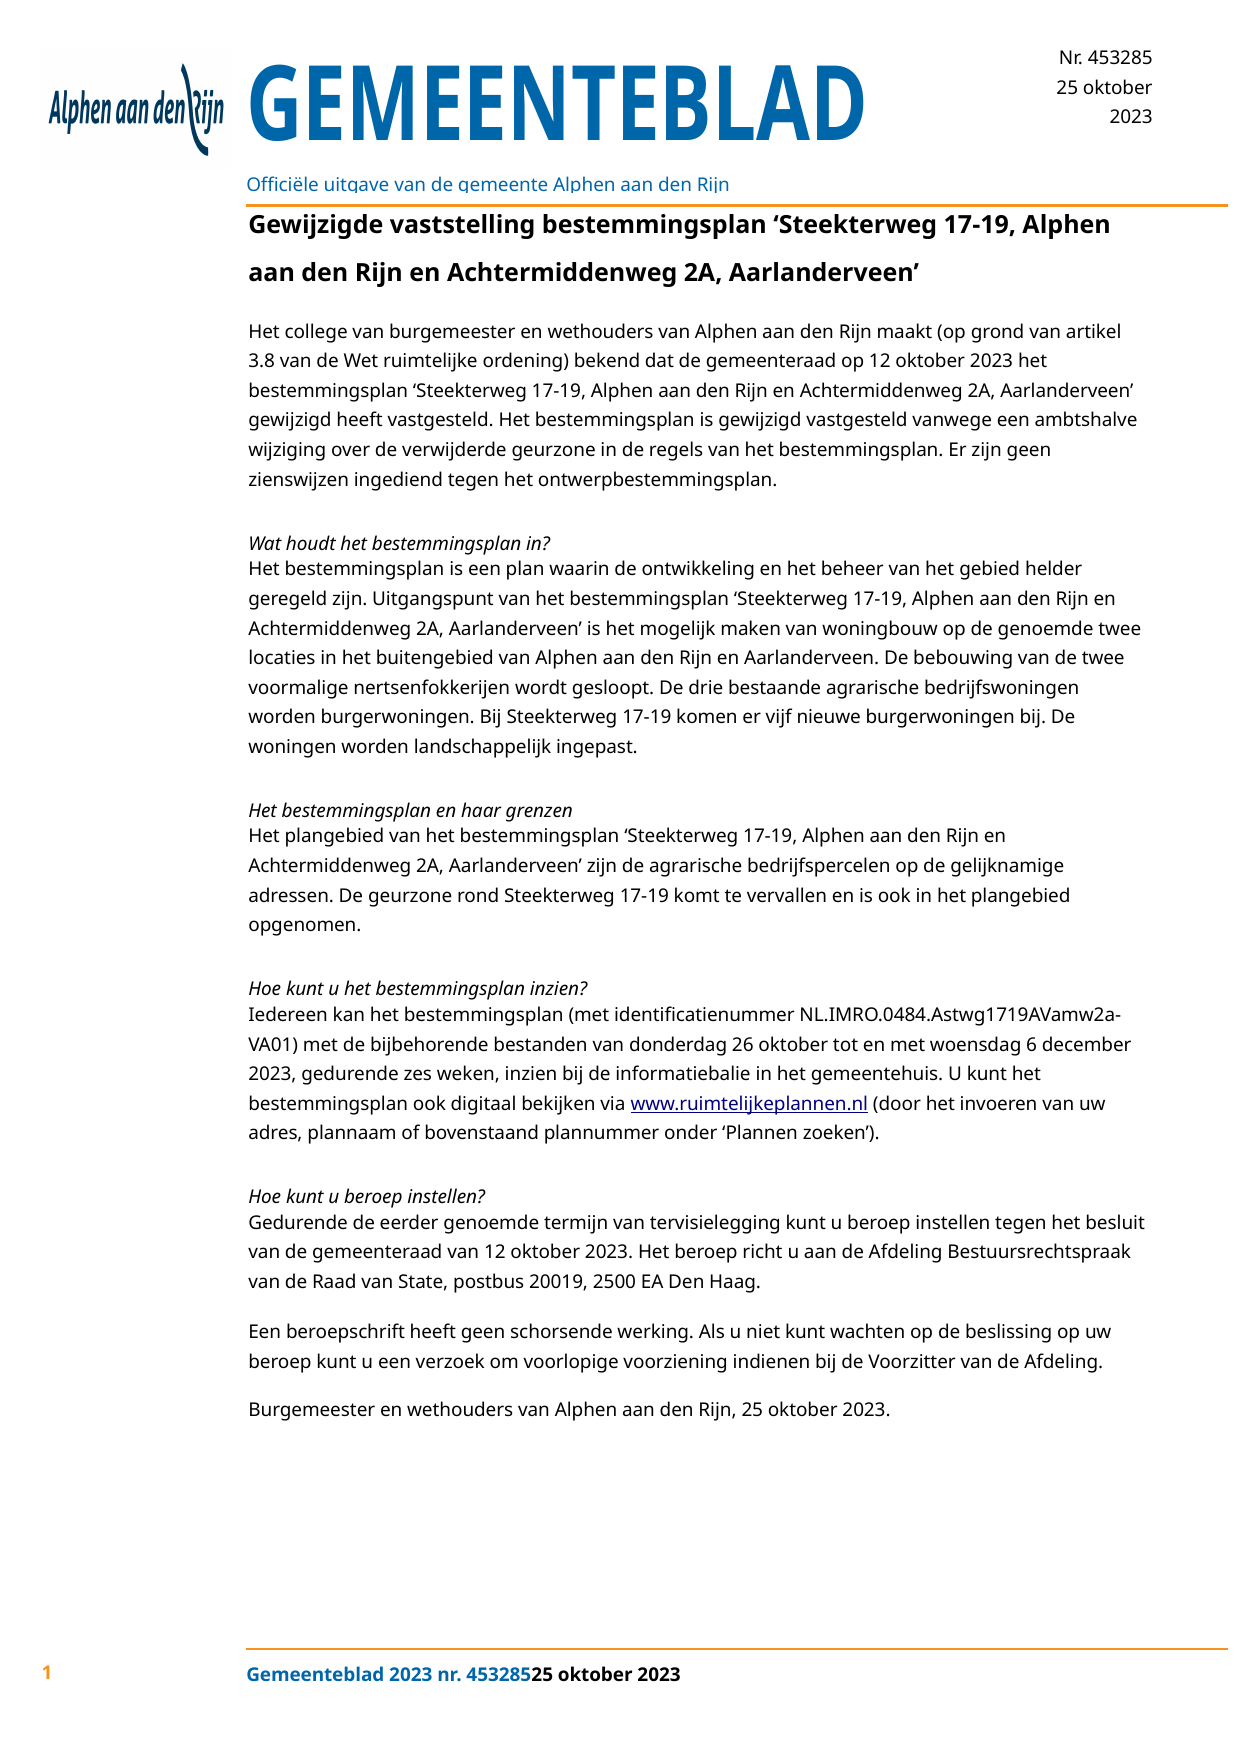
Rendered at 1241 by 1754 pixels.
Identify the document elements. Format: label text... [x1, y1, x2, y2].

text Gedurende de eerder genoemde termijn van tervisielegging kunt u beroep instellen tegen het besluit van de gemeenteraad van 12 oktober 2023. Het beroep richt u aan de Afdeling Bestuursrechtspraak van de Raad van State, postbus 20019, 2500 EA Den Haag. [248, 1209, 1152, 1294]
text Wat houdt het bestemmingsplan in? [248, 530, 1152, 556]
text Het bestemmingsplan en haar grenzen [248, 797, 1152, 823]
text Hoe kunt u het bestemmingsplan inzien? [248, 975, 1152, 1001]
picture [41, 47, 231, 172]
text Gewijzigde vaststelling bestemmingsplan ‘Steekterweg 17-19, Alphen aan den Rijn en Achtermiddenweg 2A, Aarlanderveen’ [248, 207, 1152, 288]
text Een beroepschrift heeft geen schorsende werking. Als u niet kunt wachten op de beslissing op uw beroep kunt u een verzoek om voorlopige voorziening indienen bij de Voorzitter van de Afdeling. [248, 1319, 1152, 1374]
text Hoe kunt u beroep instellen? [248, 1183, 1152, 1209]
text Het college van burgemeester en wethouders van Alphen aan den Rijn maakt (op grond van artikel 3.8 van de Wet ruimtelijke ordening) bekend dat de gemeenteraad op 12 oktober 2023 het bestemmingsplan ‘Steekterweg 17-19, Alphen aan den Rijn en Achtermiddenweg 2A, Aarlanderveen’ gewijzigd heeft vastgesteld. Het bestemmingsplan is gewijzigd vastgesteld vanwege een ambtshalve wijziging over de verwijderde geurzone in de regels van het bestemmingsplan. Er zijn geen zienswijzen ingediend tegen het ontwerpbestemmingsplan. [248, 318, 1152, 492]
text Iedereen kan het bestemmingsplan (met identificatienummer NL.IMRO.0484.Astwg1719AVamw2a-VA01) met de bijbehorende bestanden van donderdag 26 oktober tot en met woensdag 6 december 2023, gedurende zes weken, inzien bij de informatiebalie in het gemeentehuis. U kunt het bestemmingsplan ook digitaal bekijken via www.ruimtelijkeplannen.nl (door het invoeren van uw adres, plannaam of bovenstaand plannummer onder ‘Plannen zoeken’). [248, 1001, 1152, 1145]
text Het bestemmingsplan is een plan waarin de ontwikkeling en het beheer van het gebied helder geregeld zijn. Uitgangspunt van het bestemmingsplan ‘Steekterweg 17-19, Alphen aan den Rijn en Achtermiddenweg 2A, Aarlanderveen’ is het mogelijk maken van woningbouw op de genoemde twee locaties in het buitengebied van Alphen aan den Rijn en Aarlanderveen. De bebouwing van de twee voormalige nertsenfokkerijen wordt gesloopt. De drie bestaande agrarische bedrijfswoningen worden burgerwoningen. Bij Steekterweg 17-19 komen er vijf nieuwe burgerwoningen bij. De woningen worden landschappelijk ingepast. [248, 556, 1152, 759]
text Burgemeester en wethouders van Alphen aan den Rijn, 25 oktober 2023. [248, 1396, 1152, 1422]
text Het plangebied van het bestemmingsplan ‘Steekterweg 17-19, Alphen aan den Rijn en Achtermiddenweg 2A, Aarlanderveen’ zijn de agrarische bedrijfspercelen op de gelijknamige adressen. De geurzone rond Steekterweg 17-19 komt te vervallen en is ook in het plangebied opgenomen. [248, 823, 1152, 937]
